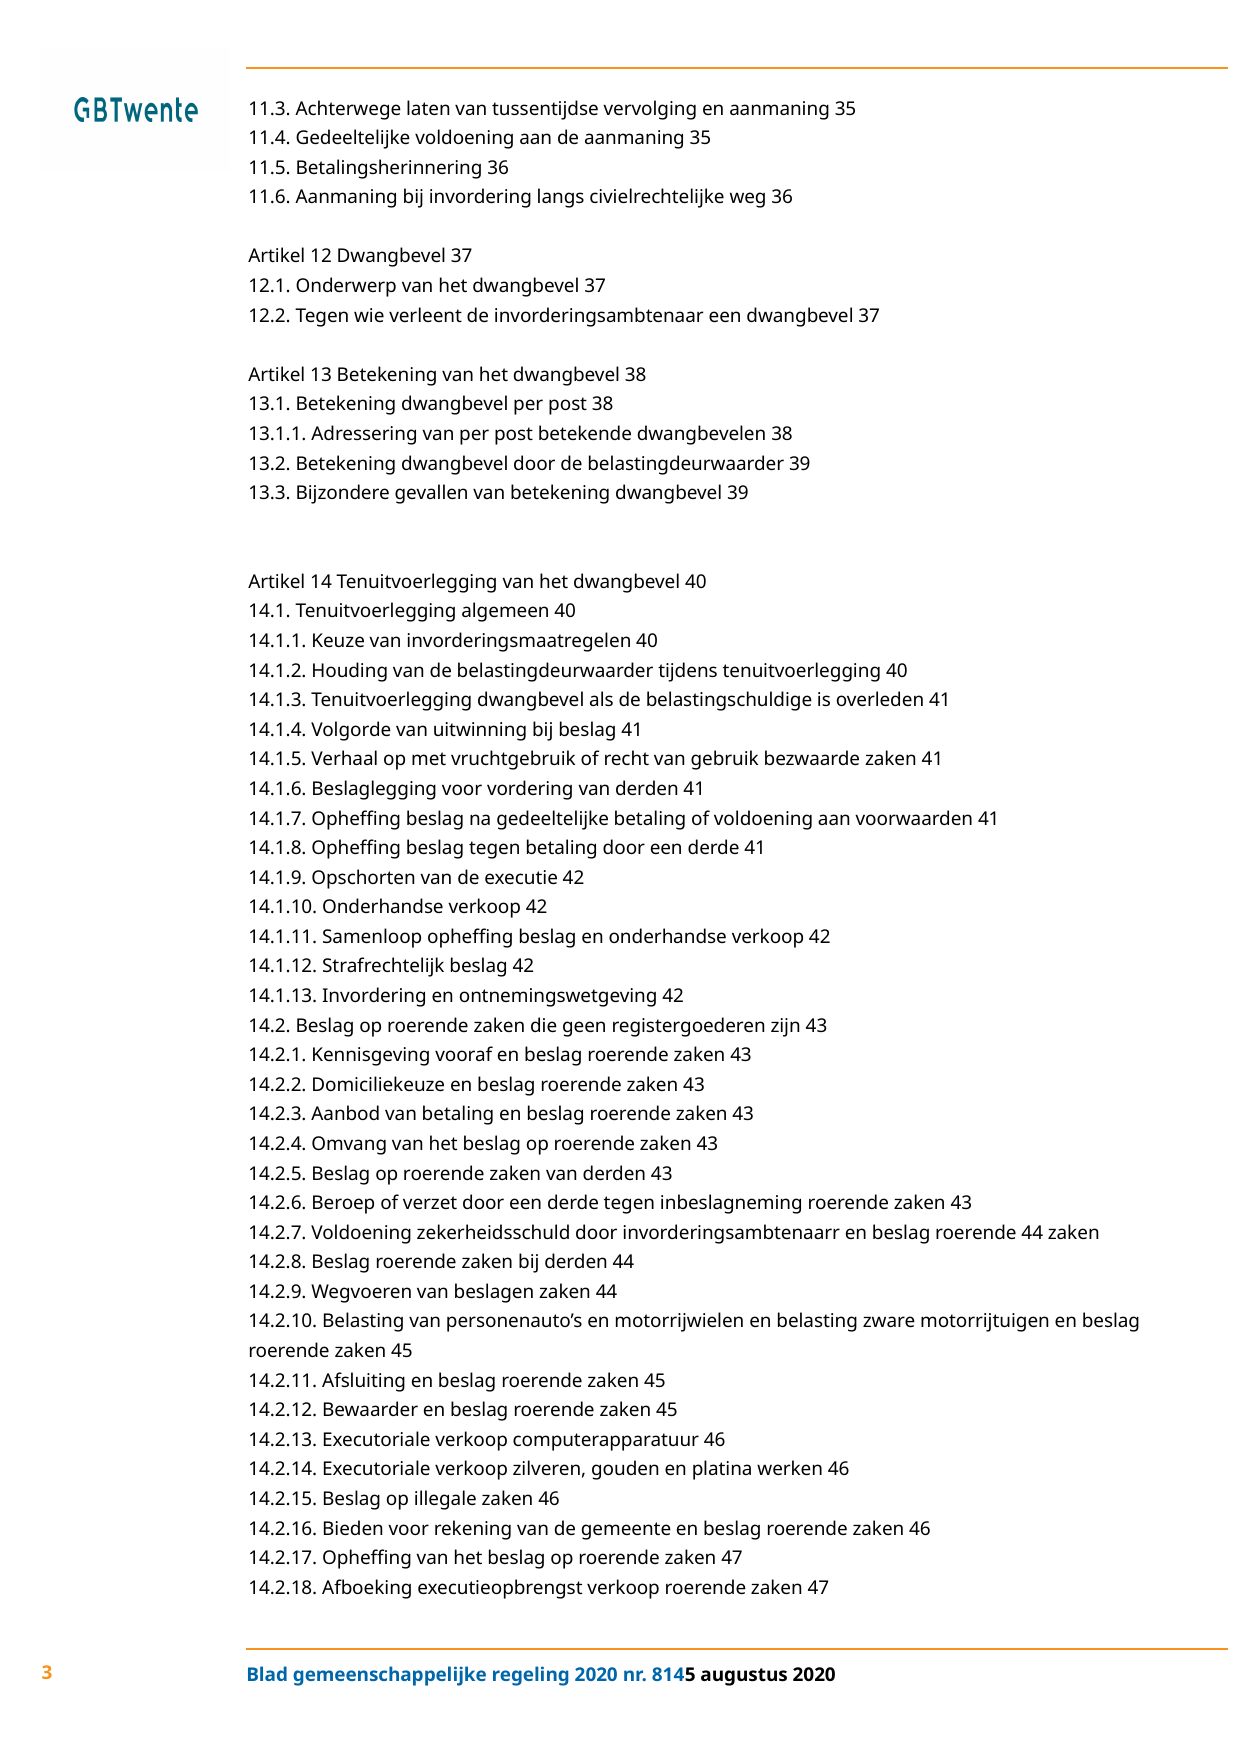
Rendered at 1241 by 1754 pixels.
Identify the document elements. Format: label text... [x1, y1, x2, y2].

text 14.1.5. Verhaal op met vruchtgebruik of recht van gebruik bezwaarde zaken 41 [248, 746, 1152, 771]
text 11.4. Gedeeltelijke voldoening aan de aanmaning 35 [248, 124, 1152, 150]
text 11.6. Aanmaning bij invordering langs civielrechtelijke weg 36 [248, 183, 1152, 209]
text 11.3. Achterwege laten van tussentijdse vervolging en aanmaning 35 [248, 95, 1152, 121]
text 13.3. Bijzondere gevallen van betekening dwangbevel 39 [248, 479, 1152, 505]
text 14.2.1. Kennisgeving vooraf en beslag roerende zaken 43 [248, 1041, 1152, 1067]
text 13.1.1. Adressering van per post betekende dwangbevelen 38 [248, 420, 1152, 446]
text 14.2.12. Bewaarder en beslag roerende zaken 45 [248, 1396, 1152, 1422]
text 14.2.15. Beslag op illegale zaken 46 [248, 1485, 1152, 1511]
text 14.2.3. Aanbod van betaling en beslag roerende zaken 43 [248, 1101, 1152, 1126]
text Artikel 13 Betekening van het dwangbevel 38 [248, 361, 1152, 387]
text 14.2.5. Beslag op roerende zaken van derden 43 [248, 1160, 1152, 1186]
text 14.1.11. Samenloop opheffing beslag en onderhandse verkoop 42 [248, 923, 1152, 949]
text 14.2.14. Executoriale verkoop zilveren, gouden en platina werken 46 [248, 1456, 1152, 1481]
text 14.1.13. Invordering en ontnemingswetgeving 42 [248, 982, 1152, 1008]
text 14.2.7. Voldoening zekerheidsschuld door invorderingsambtenaarr en beslag roerende 44 zaken [248, 1219, 1152, 1245]
text 14.2.4. Omvang van het beslag op roerende zaken 43 [248, 1130, 1152, 1156]
text 14.2.10. Belasting van personenauto’s en motorrijwielen en belasting zware motorrijtuigen en beslag roerende zaken 45 [248, 1308, 1152, 1363]
text 14.2.6. Beroep of verzet door een derde tegen inbeslagneming roerende zaken 43 [248, 1189, 1152, 1215]
text 14.1.1. Keuze van invorderingsmaatregelen 40 [248, 627, 1152, 653]
text 14.2.8. Beslag roerende zaken bij derden 44 [248, 1248, 1152, 1274]
text 14.1.3. Tenuitvoerlegging dwangbevel als de belastingschuldige is overleden 41 [248, 686, 1152, 712]
text 14.2.16. Bieden voor rekening van de gemeente en beslag roerende zaken 46 [248, 1515, 1152, 1541]
text 14.2.11. Afsluiting en beslag roerende zaken 45 [248, 1367, 1152, 1393]
text 14.1.2. Houding van de belastingdeurwaarder tijdens tenuitvoerlegging 40 [248, 657, 1152, 683]
picture [41, 47, 231, 172]
text 14.1.12. Strafrechtelijk beslag 42 [248, 953, 1152, 978]
text 11.5. Betalingsherinnering 36 [248, 154, 1152, 180]
text 12.1. Onderwerp van het dwangbevel 37 [248, 272, 1152, 298]
text 12.2. Tegen wie verleent de invorderingsambtenaar een dwangbevel 37 [248, 302, 1152, 328]
text 14.2.2. Domiciliekeuze en beslag roerende zaken 43 [248, 1071, 1152, 1097]
text 14.2.18. Afboeking executieopbrengst verkoop roerende zaken 47 [248, 1574, 1152, 1600]
text 14.1.7. Opheffing beslag na gedeeltelijke betaling of voldoening aan voorwaarden 41 [248, 805, 1152, 831]
text 14.2. Beslag op roerende zaken die geen registergoederen zijn 43 [248, 1012, 1152, 1038]
text 13.1. Betekening dwangbevel per post 38 [248, 391, 1152, 416]
text Artikel 14 Tenuitvoerlegging van het dwangbevel 40 [248, 568, 1152, 594]
text 14.1.4. Volgorde van uitwinning bij beslag 41 [248, 716, 1152, 742]
text 14.1.9. Opschorten van de executie 42 [248, 864, 1152, 890]
text 14.1. Tenuitvoerlegging algemeen 40 [248, 598, 1152, 623]
text 14.2.9. Wegvoeren van beslagen zaken 44 [248, 1278, 1152, 1304]
text 13.2. Betekening dwangbevel door de belastingdeurwaarder 39 [248, 450, 1152, 476]
text 14.2.17. Opheffing van het beslag op roerende zaken 47 [248, 1544, 1152, 1570]
text 14.1.8. Opheffing beslag tegen betaling door een derde 41 [248, 834, 1152, 860]
text 14.1.10. Onderhandse verkoop 42 [248, 893, 1152, 919]
text 14.1.6. Beslaglegging voor vordering van derden 41 [248, 775, 1152, 801]
text 14.2.13. Executoriale verkoop computerapparatuur 46 [248, 1426, 1152, 1452]
text Artikel 12 Dwangbevel 37 [248, 243, 1152, 268]
